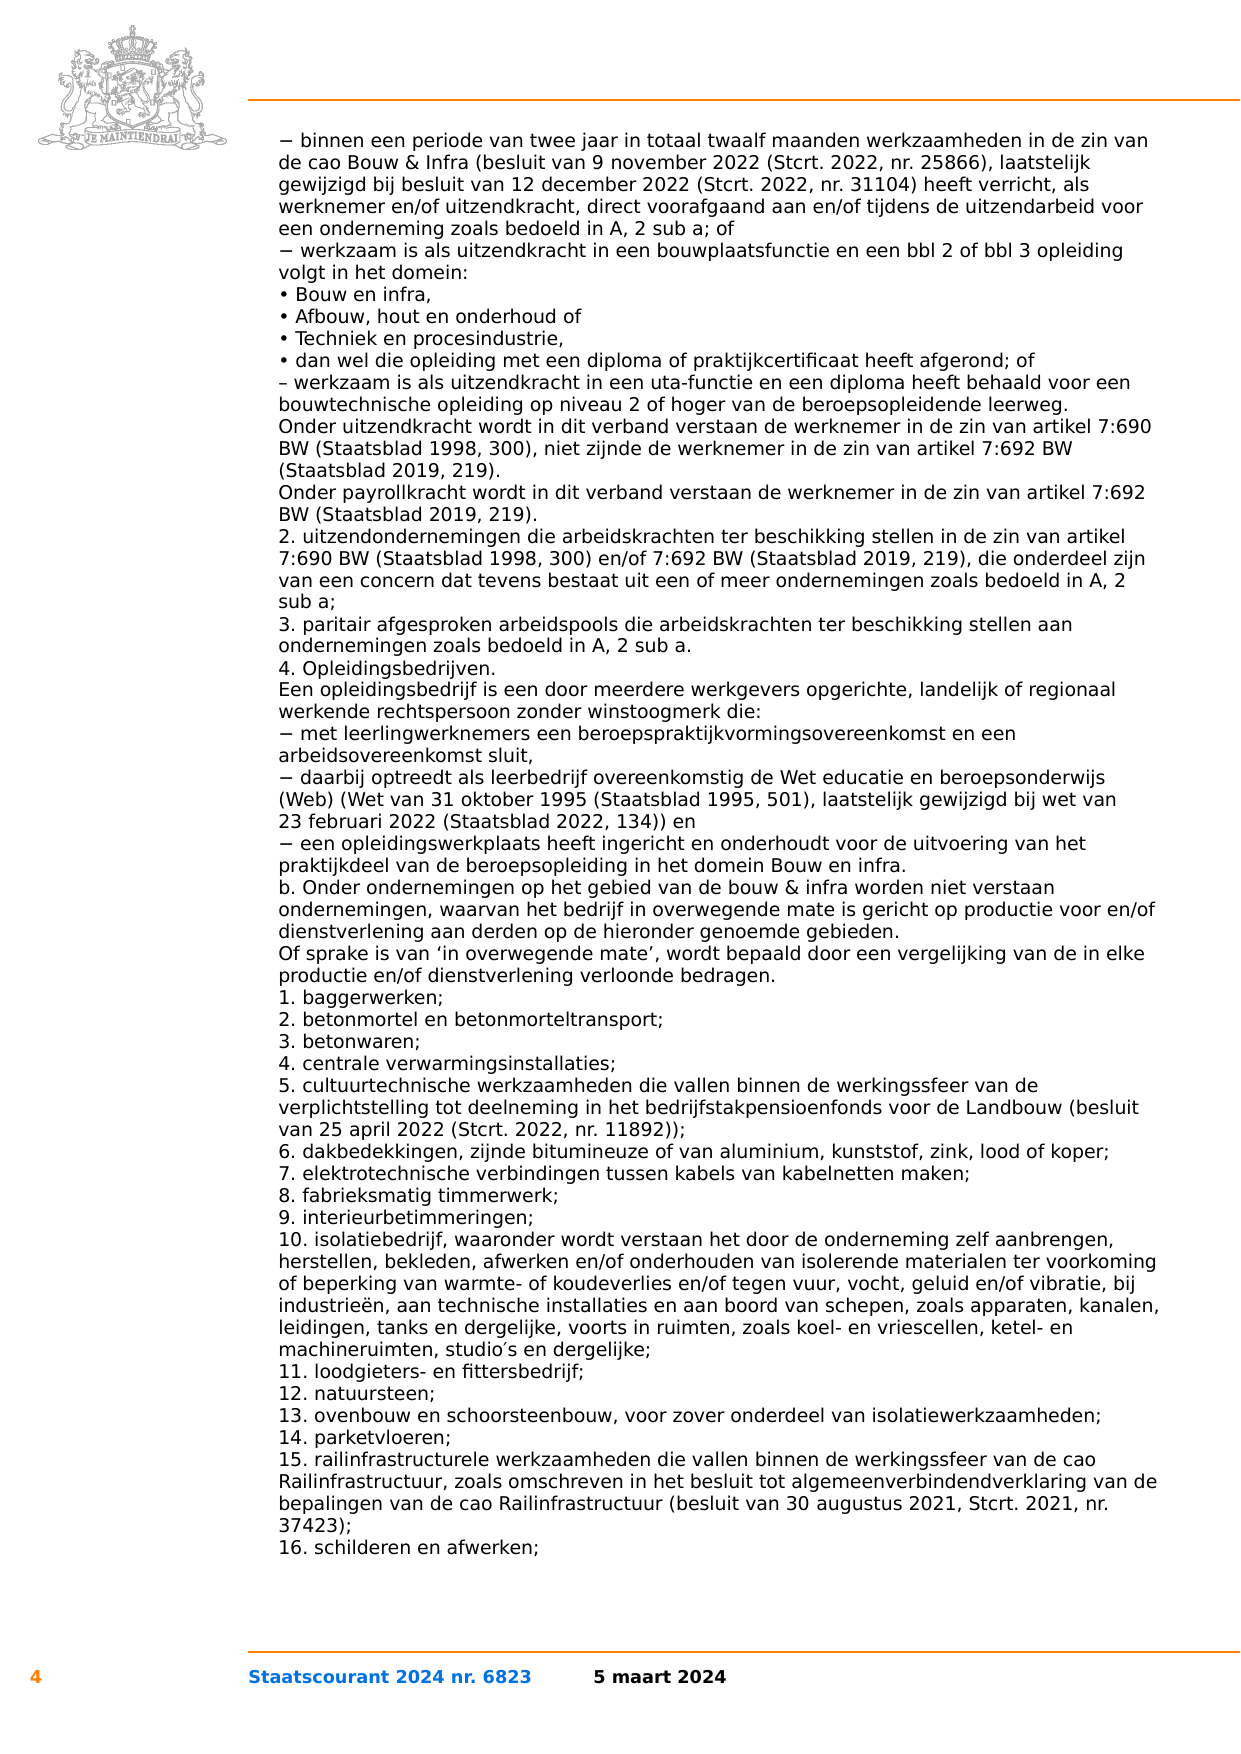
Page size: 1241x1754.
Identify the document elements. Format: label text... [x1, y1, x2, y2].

text 3. betonwaren; [278, 1031, 1163, 1053]
text 5. cultuurtechnische werkzaamheden die vallen binnen de werkingssfeer van de verplichtstelling tot deelneming in het bedrijfstakpensioenfonds voor de Landbouw (besluit van 25 april 2022 (Stcrt. 2022, nr. 11892)); [278, 1075, 1163, 1141]
text − daarbij optreedt als leerbedrijf overeenkomstig de Wet educatie en beroepsonderwijs (Web) (Wet van 31 oktober 1995 (Staatsblad 1995, 501), laatstelijk gewijzigd bij wet van 23 februari 2022 (Staatsblad 2022, 134)) en [278, 767, 1163, 833]
text 12. natuursteen; [278, 1383, 1163, 1405]
text b. Onder ondernemingen op het gebied van de bouw & infra worden niet verstaan ondernemingen, waarvan het bedrijf in overwegende mate is gericht op productie voor en/of dienstverlening aan derden op de hieronder genoemde gebieden. [278, 877, 1163, 943]
text 15. railinfrastructurele werkzaamheden die vallen binnen de werkingssfeer van de cao Railinfrastructuur, zoals omschreven in het besluit tot algemeenverbindendverklaring van de bepalingen van de cao Railinfrastructuur (besluit van 30 augustus 2021, Stcrt. 2021, nr. 37423); [278, 1449, 1163, 1537]
text 3. paritair afgesproken arbeidspools die arbeidskrachten ter beschikking stellen aan ondernemingen zoals bedoeld in A, 2 sub a. [278, 613, 1163, 657]
text 8. fabrieksmatig timmerwerk; [278, 1185, 1163, 1207]
text 7. elektrotechnische verbindingen tussen kabels van kabelnetten maken; [278, 1163, 1163, 1185]
text Of sprake is van ‘in overwegende mate’, wordt bepaald door een vergelijking van de in elke productie en/of dienstverlening verloonde bedragen. [278, 943, 1163, 987]
text • Techniek en procesindustrie, [278, 328, 1163, 350]
text • Bouw en infra, [278, 284, 1163, 306]
text • dan wel die opleiding met een diploma of praktijkcertificaat heeft afgerond; of [278, 350, 1163, 372]
text − werkzaam is als uitzendkracht in een bouwplaatsfunctie en een bbl 2 of bbl 3 opleiding volgt in het domein: [278, 240, 1163, 284]
text 11. loodgieters- en fittersbedrijf; [278, 1361, 1163, 1383]
text Een opleidingsbedrijf is een door meerdere werkgevers opgerichte, landelijk of regionaal werkende rechtspersoon zonder winstoogmerk die: [278, 679, 1163, 723]
text − met leerlingwerknemers een beroepspraktijkvormingsovereenkomst en een arbeidsovereenkomst sluit, [278, 723, 1163, 767]
text – werkzaam is als uitzendkracht in een uta-functie en een diploma heeft behaald voor een bouwtechnische opleiding op niveau 2 of hoger van de beroepsopleidende leerweg. [278, 372, 1163, 416]
text − binnen een periode van twee jaar in totaal twaalf maanden werkzaamheden in de zin van de cao Bouw & Infra (besluit van 9 november 2022 (Stcrt. 2022, nr. 25866), laatstelijk gewijzigd bij besluit van 12 december 2022 (Stcrt. 2022, nr. 31104) heeft verricht, als werknemer en/of uitzendkracht, direct voorafgaand aan en/of tijdens de uitzendarbeid voor een onderneming zoals bedoeld in A, 2 sub a; of [278, 130, 1163, 240]
text Onder payrollkracht wordt in dit verband verstaan de werknemer in de zin van artikel 7:692 BW (Staatsblad 2019, 219). [278, 482, 1163, 526]
text 16. schilderen en afwerken; [278, 1537, 1163, 1558]
text 4. Opleidingsbedrijven. [278, 657, 1163, 679]
text • Afbouw, hout en onderhoud of [278, 306, 1163, 328]
text 2. betonmortel en betonmorteltransport; [278, 1009, 1163, 1031]
text 1. baggerwerken; [278, 987, 1163, 1009]
picture [38, 25, 227, 150]
text Onder uitzendkracht wordt in dit verband verstaan de werknemer in de zin van artikel 7:690 BW (Staatsblad 1998, 300), niet zijnde de werknemer in de zin van artikel 7:692 BW (Staatsblad 2019, 219). [278, 416, 1163, 482]
text 14. parketvloeren; [278, 1427, 1163, 1449]
text 4. centrale verwarmingsinstallaties; [278, 1053, 1163, 1075]
text 13. ovenbouw en schoorsteenbouw, voor zover onderdeel van isolatiewerkzaamheden; [278, 1405, 1163, 1427]
text − een opleidingswerkplaats heeft ingericht en onderhoudt voor de uitvoering van het praktijkdeel van de beroepsopleiding in het domein Bouw en infra. [278, 833, 1163, 877]
text 9. interieurbetimmeringen; [278, 1207, 1163, 1229]
text 6. dakbedekkingen, zijnde bitumineuze of van aluminium, kunststof, zink, lood of koper; [278, 1141, 1163, 1163]
text 2. uitzendondernemingen die arbeidskrachten ter beschikking stellen in de zin van artikel 7:690 BW (Staatsblad 1998, 300) en/of 7:692 BW (Staatsblad 2019, 219), die onderdeel zijn van een concern dat tevens bestaat uit een of meer ondernemingen zoals bedoeld in A, 2 sub a; [278, 526, 1163, 613]
text 10. isolatiebedrijf, waaronder wordt verstaan het door de onderneming zelf aanbrengen, herstellen, bekleden, afwerken en/of onderhouden van isolerende materialen ter voorkoming of beperking van warmte- of koudeverlies en/of tegen vuur, vocht, geluid en/of vibratie, bij industrieën, aan technische installaties en aan boord van schepen, zoals apparaten, kanalen, leidingen, tanks en dergelijke, voorts in ruimten, zoals koel- en vriescellen, ketel- en machineruimten, studio′s en dergelijke; [278, 1229, 1163, 1361]
